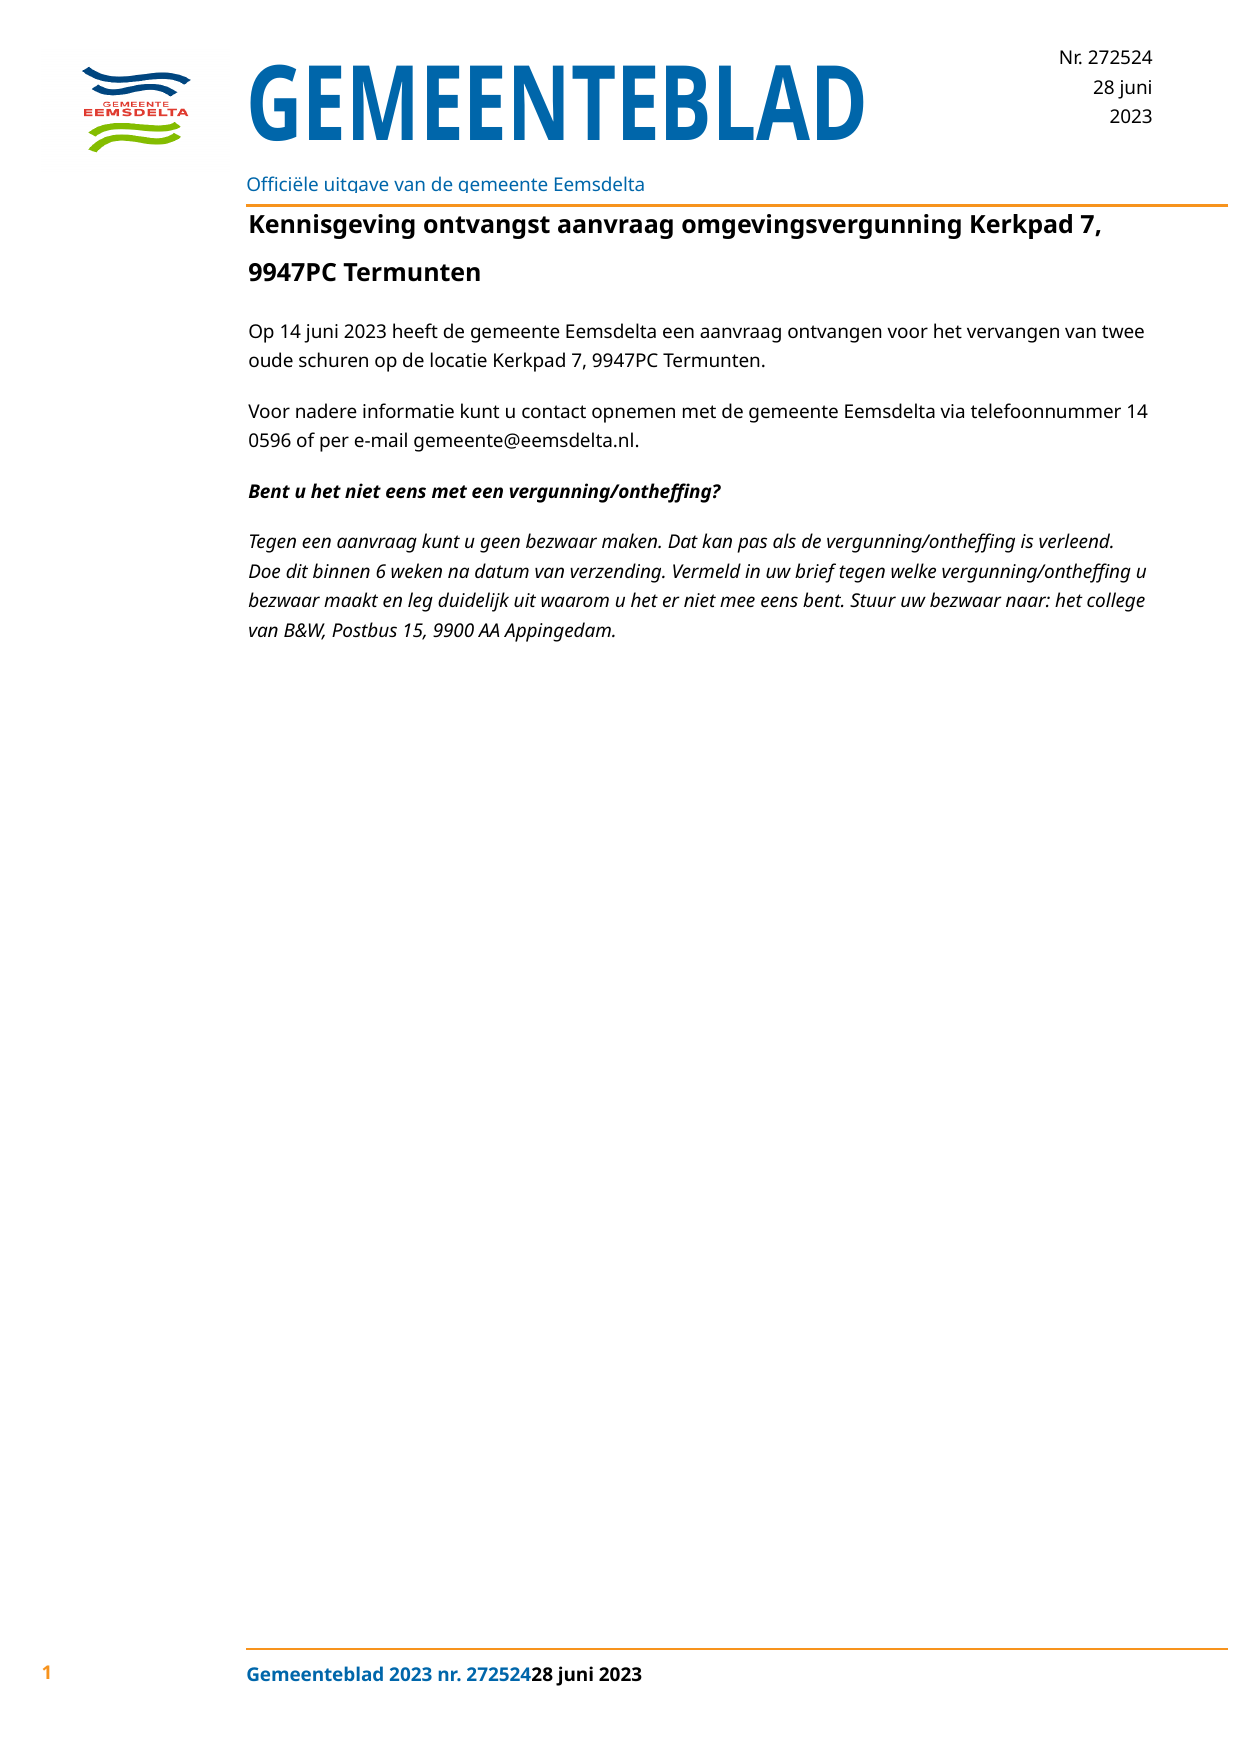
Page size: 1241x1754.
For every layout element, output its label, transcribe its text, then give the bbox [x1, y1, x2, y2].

text Bent u het niet eens met een vergunning/ontheffing? [248, 478, 1152, 504]
text Voor nadere informatie kunt u contact opnemen met de gemeente Eemsdelta via telefoonnummer 14 0596 of per e-mail gemeente@eemsdelta.nl. [248, 398, 1152, 453]
text Tegen een aanvraag kunt u geen bezwaar maken. Dat kan pas als de vergunning/ontheffing is verleend. Doe dit binnen 6 weken na datum van verzending. Vermeld in uw brief tegen welke vergunning/ontheffing u bezwaar maakt en leg duidelijk uit waarom u het er niet mee eens bent. Stuur uw bezwaar naar: het college van B&W, Postbus 15, 9900 AA Appingedam. [248, 528, 1152, 643]
text Kennisgeving ontvangst aanvraag omgevingsvergunning Kerkpad 7, 9947PC Termunten [248, 207, 1152, 288]
text Op 14 juni 2023 heeft de gemeente Eemsdelta een aanvraag ontvangen voor het vervangen van twee oude schuren op de locatie Kerkpad 7, 9947PC Termunten. [248, 318, 1152, 373]
picture [41, 47, 231, 172]
